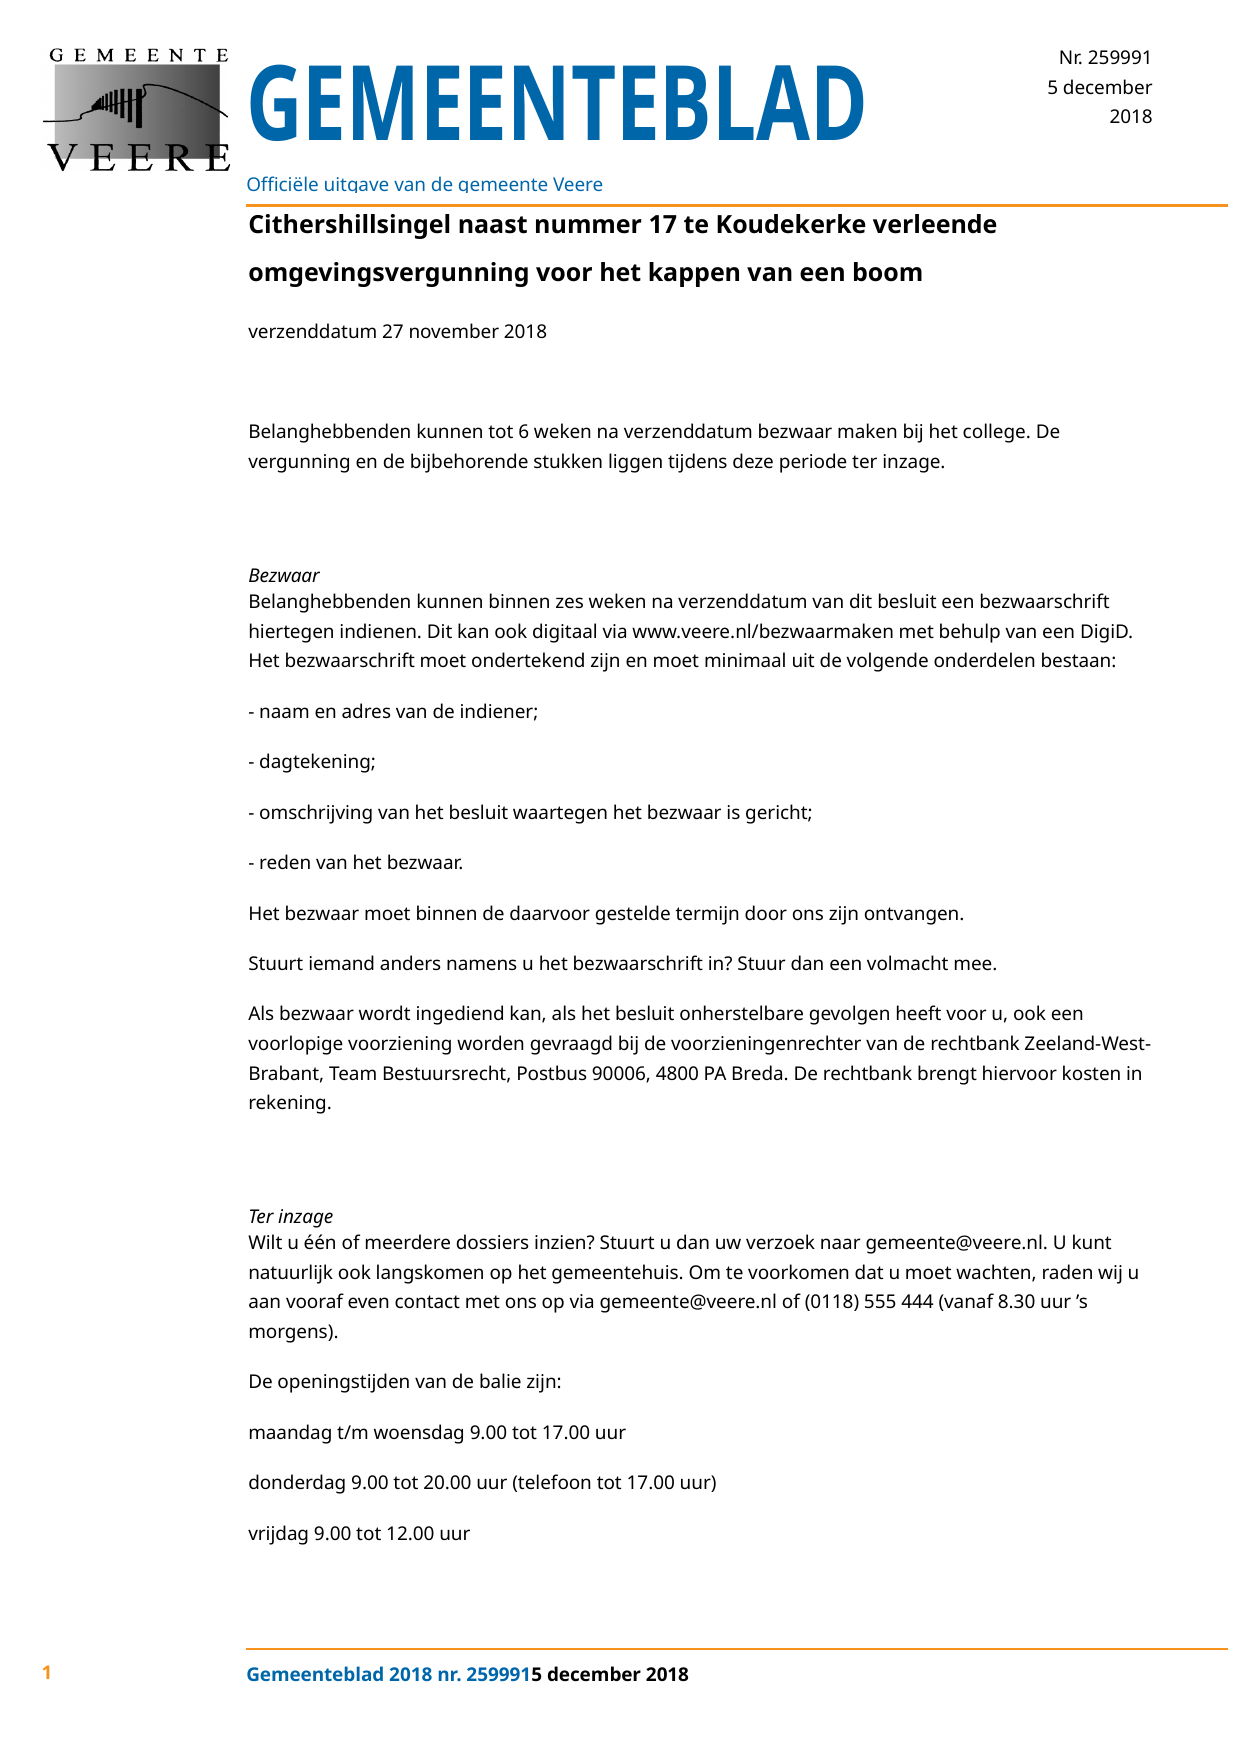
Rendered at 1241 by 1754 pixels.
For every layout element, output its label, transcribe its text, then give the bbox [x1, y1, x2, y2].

text - dagtekening; [248, 748, 1152, 774]
picture [41, 47, 231, 172]
text Het bezwaar moet binnen de daarvoor gestelde termijn door ons zijn ontvangen. [248, 900, 1152, 925]
text Bezwaar [248, 563, 1152, 588]
text vrijdag 9.00 tot 12.00 uur [248, 1520, 1152, 1546]
text Ter inzage [248, 1204, 1152, 1229]
text De openingstijden van de balie zijn: [248, 1368, 1152, 1394]
text Wilt u één of meerdere dossiers inzien? Stuurt u dan uw verzoek naar gemeente@veere.nl. U kunt natuurlijk ook langskomen op het gemeentehuis. Om te voorkomen dat u moet wachten, raden wij u aan vooraf even contact met ons op via gemeente@veere.nl of (0118) 555 444 (vanaf 8.30 uur ’s morgens). [248, 1229, 1152, 1344]
text verzenddatum 27 november 2018 [248, 318, 1152, 344]
text - reden van het bezwaar. [248, 849, 1152, 875]
text Als bezwaar wordt ingediend kan, als het besluit onherstelbare gevolgen heeft voor u, ook een voorlopige voorziening worden gevraagd bij de voorzieningenrechter van de rechtbank Zeeland-West-Brabant, Team Bestuursrecht, Postbus 90006, 4800 PA Breda. De rechtbank brengt hiervoor kosten in rekening. [248, 1001, 1152, 1115]
text - naam en adres van de indiener; [248, 698, 1152, 724]
text maandag t/m woensdag 9.00 tot 17.00 uur [248, 1419, 1152, 1445]
text donderdag 9.00 tot 20.00 uur (telefoon tot 17.00 uur) [248, 1469, 1152, 1495]
text Cithershillsingel naast nummer 17 te Koudekerke verleende omgevingsvergunning voor het kappen van een boom [248, 207, 1152, 288]
text - omschrijving van het besluit waartegen het bezwaar is gericht; [248, 799, 1152, 824]
text Belanghebbenden kunnen binnen zes weken na verzenddatum van dit besluit een bezwaarschrift hiertegen indienen. Dit kan ook digitaal via www.veere.nl/bezwaarmaken met behulp van een DigiD. Het bezwaarschrift moet ondertekend zijn en moet minimaal uit de volgende onderdelen bestaan: [248, 588, 1152, 673]
text Belanghebbenden kunnen tot 6 weken na verzenddatum bezwaar maken bij het college. De vergunning en de bijbehorende stukken liggen tijdens deze periode ter inzage. [248, 419, 1152, 474]
text Stuurt iemand anders namens u het bezwaarschrift in? Stuur dan een volmacht mee. [248, 950, 1152, 976]
